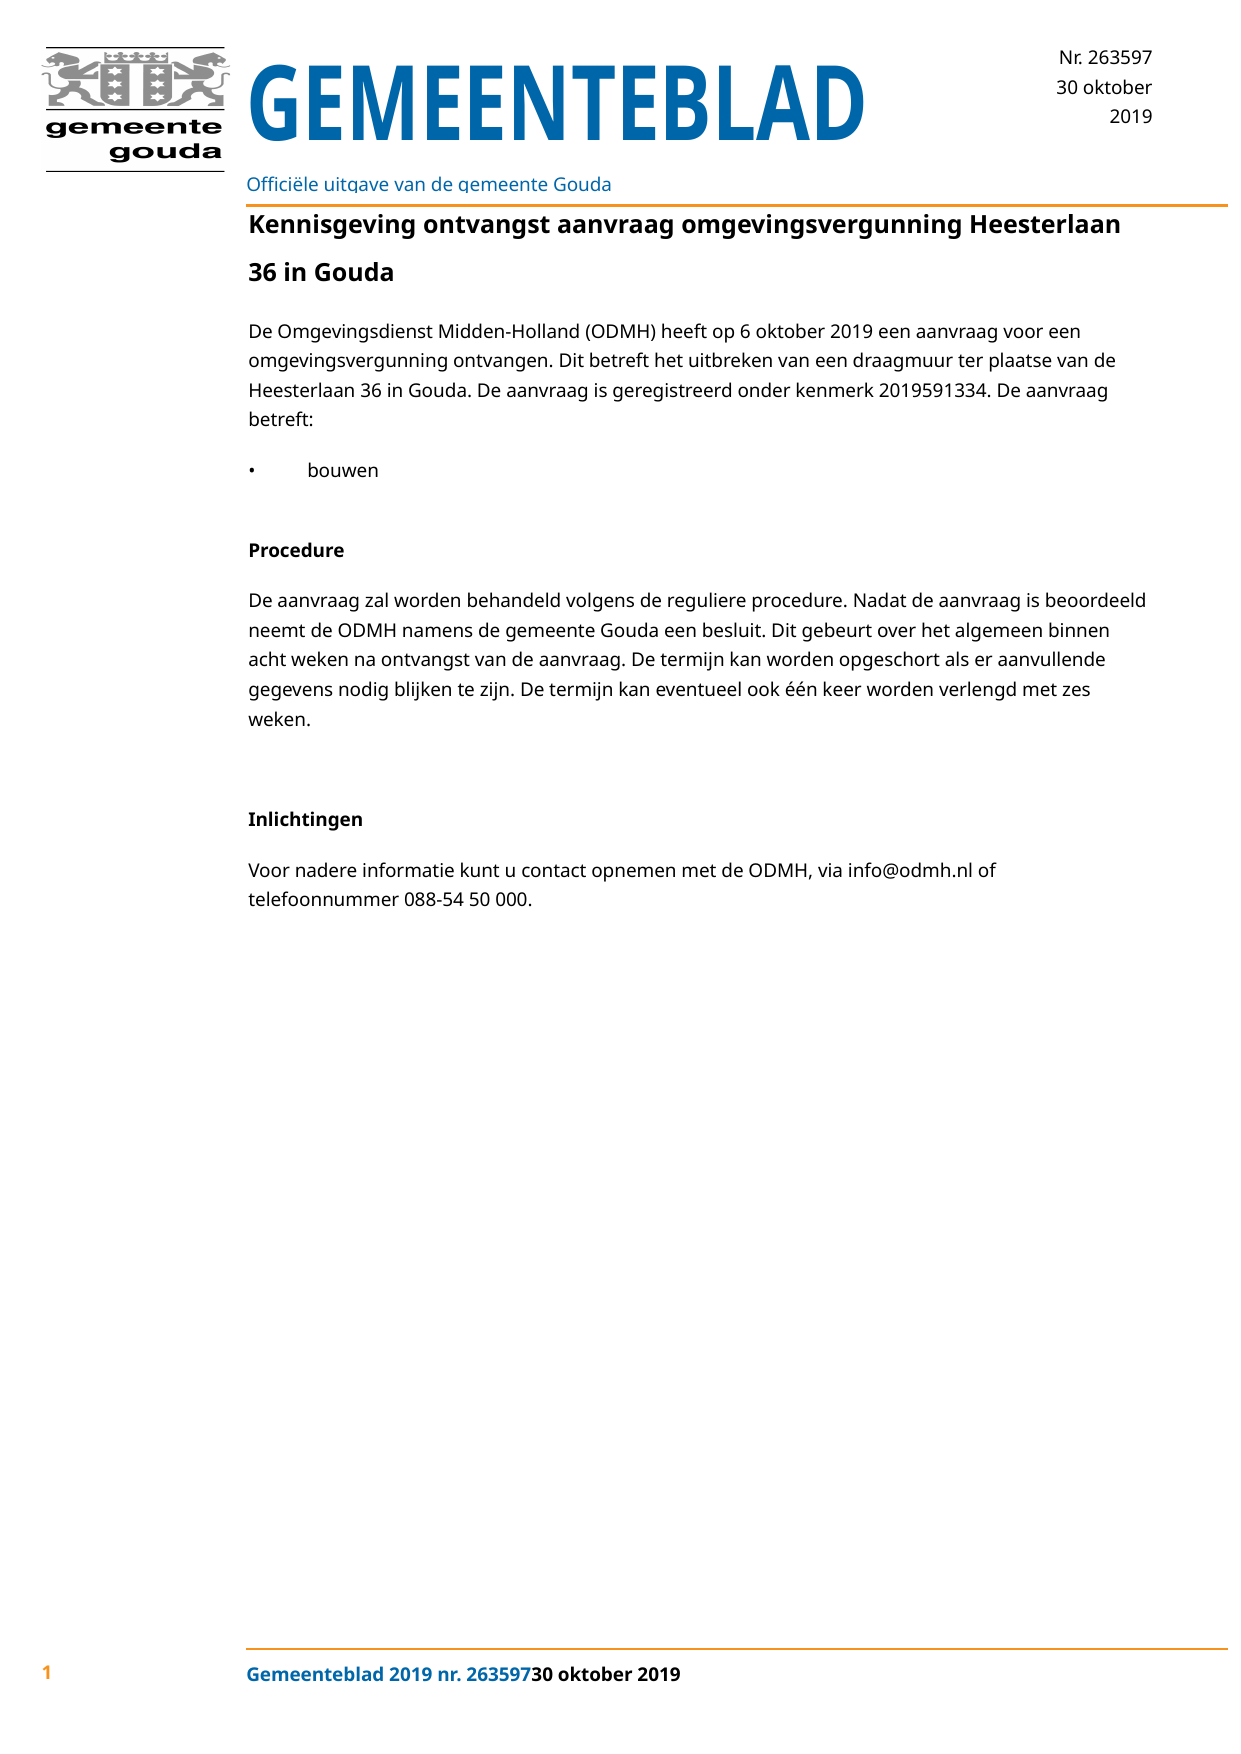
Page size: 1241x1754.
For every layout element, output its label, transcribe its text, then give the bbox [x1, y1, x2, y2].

text De Omgevingsdienst Midden-Holland (ODMH) heeft op 6 oktober 2019 een aanvraag voor een omgevingsvergunning ontvangen. Dit betreft het uitbreken van een draagmuur ter plaatse van de Heesterlaan 36 in Gouda. De aanvraag is geregistreerd onder kenmerk 2019591334. De aanvraag betreft: [248, 318, 1152, 432]
text Voor nadere informatie kunt u contact opnemen met de ODMH, via info@odmh.nl of telefoonnummer 088-54 50 000. [248, 857, 1152, 912]
picture [41, 47, 231, 172]
text Kennisgeving ontvangst aanvraag omgevingsvergunning Heesterlaan 36 in Gouda [248, 207, 1152, 288]
text Inlichtingen [248, 807, 1152, 832]
text De aanvraag zal worden behandeld volgens de reguliere procedure. Nadat de aanvraag is beoordeeld neemt de ODMH namens de gemeente Gouda een besluit. Dit gebeurt over het algemeen binnen acht weken na ontvangst van de aanvraag. De termijn kan worden opgeschort als er aanvullende gegevens nodig blijken te zijn. De termijn kan eventueel ook één keer worden verlengd met zes weken. [248, 587, 1152, 732]
list bouwen [248, 457, 1152, 483]
text Procedure [248, 537, 1152, 563]
